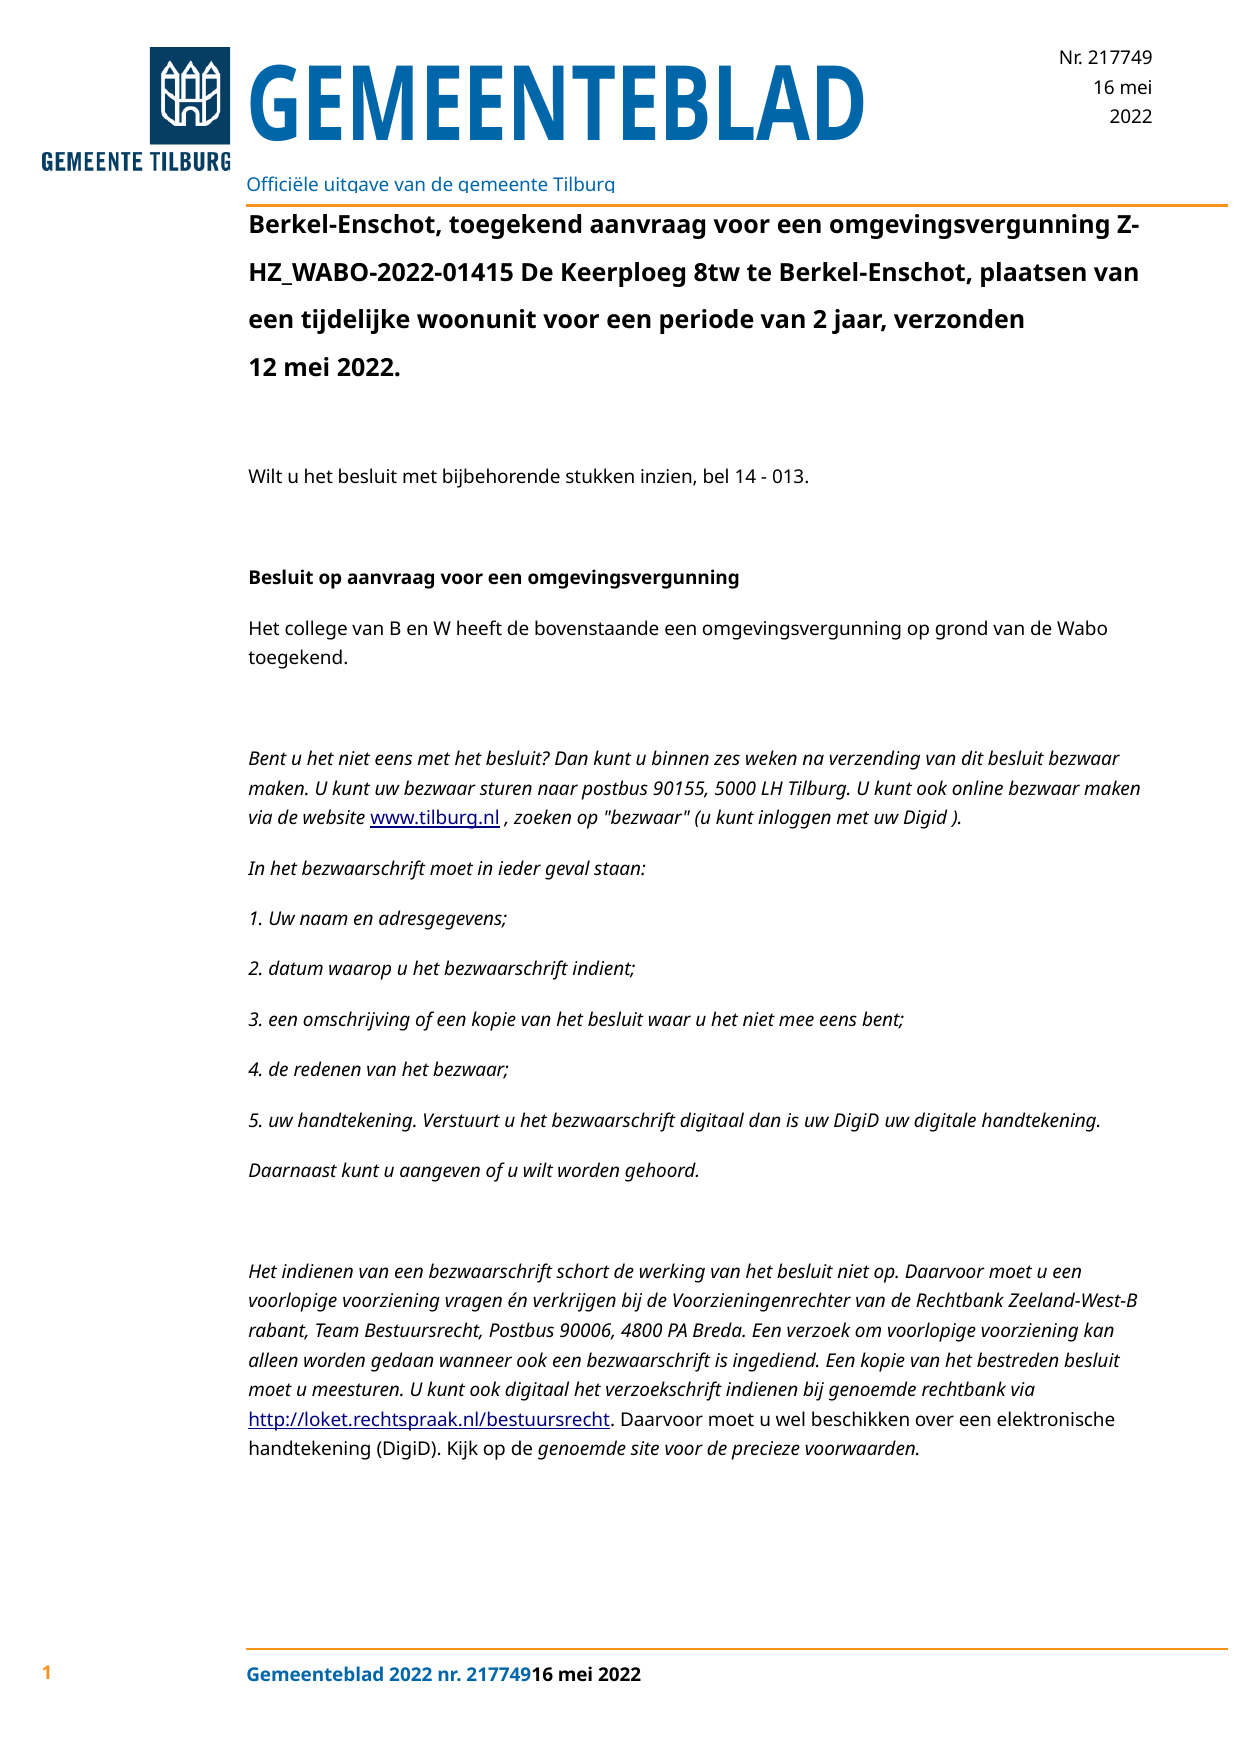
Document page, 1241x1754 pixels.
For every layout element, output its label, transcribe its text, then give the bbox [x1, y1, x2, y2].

text 2. datum waarop u het bezwaarschrift indient; [248, 956, 1152, 981]
text Het indienen van een bezwaarschrift schort de werking van het besluit niet op. Daarvoor moet u een voorlopige voorziening vragen én verkrijgen bij de Voorzieningenrechter van de Rechtbank Zeeland-West-B rabant, Team Bestuursrecht, Postbus 90006, 4800 PA Breda. Een verzoek om voorlopige voorziening kan alleen worden gedaan wanneer ook een bezwaarschrift is ingediend. Een kopie van het bestreden besluit moet u meesturen. U kunt ook digitaal het verzoekschrift indienen bij genoemde rechtbank via http://loket.rechtspraak.nl/bestuursrecht. Daarvoor moet u wel beschikken over een elektronische handtekening (DigiD). Kijk op de genoemde site voor de precieze voorwaarden. [248, 1258, 1152, 1461]
text 4. de redenen van het bezwaar; [248, 1056, 1152, 1082]
text Daarnaast kunt u aangeven of u wilt worden gehoord. [248, 1157, 1152, 1183]
text Berkel-Enschot, toegekend aanvraag voor een omgevingsvergunning Z-HZ_WABO-2022-01415 De Keerploeg 8tw te Berkel-Enschot, plaatsen van een tijdelijke woonunit voor een periode van 2 jaar, verzonden 12 mei 2022. [248, 207, 1152, 384]
picture [41, 47, 231, 172]
text 3. een omschrijving of een kopie van het besluit waar u het niet mee eens bent; [248, 1006, 1152, 1032]
text In het bezwaarschrift moet in ieder geval staan: [248, 855, 1152, 881]
text Wilt u het besluit met bijbehorende stukken inzien, bel 14 - 013. [248, 463, 1152, 489]
text 1. Uw naam en adresgegevens; [248, 905, 1152, 931]
text Besluit op aanvraag voor een omgevingsvergunning [248, 564, 1152, 590]
text Bent u het niet eens met het besluit? Dan kunt u binnen zes weken na verzending van dit besluit bezwaar maken. U kunt uw bezwaar sturen naar postbus 90155, 5000 LH Tilburg. U kunt ook online bezwaar maken via de website www.tilburg.nl , zoeken op "bezwaar" (u kunt inloggen met uw Digid ). [248, 745, 1152, 830]
text Het college van B en W heeft de bovenstaande een omgevingsvergunning op grond van de Wabo toegekend. [248, 615, 1152, 670]
text 5. uw handtekening. Verstuurt u het bezwaarschrift digitaal dan is uw DigiD uw digitale handtekening. [248, 1107, 1152, 1133]
